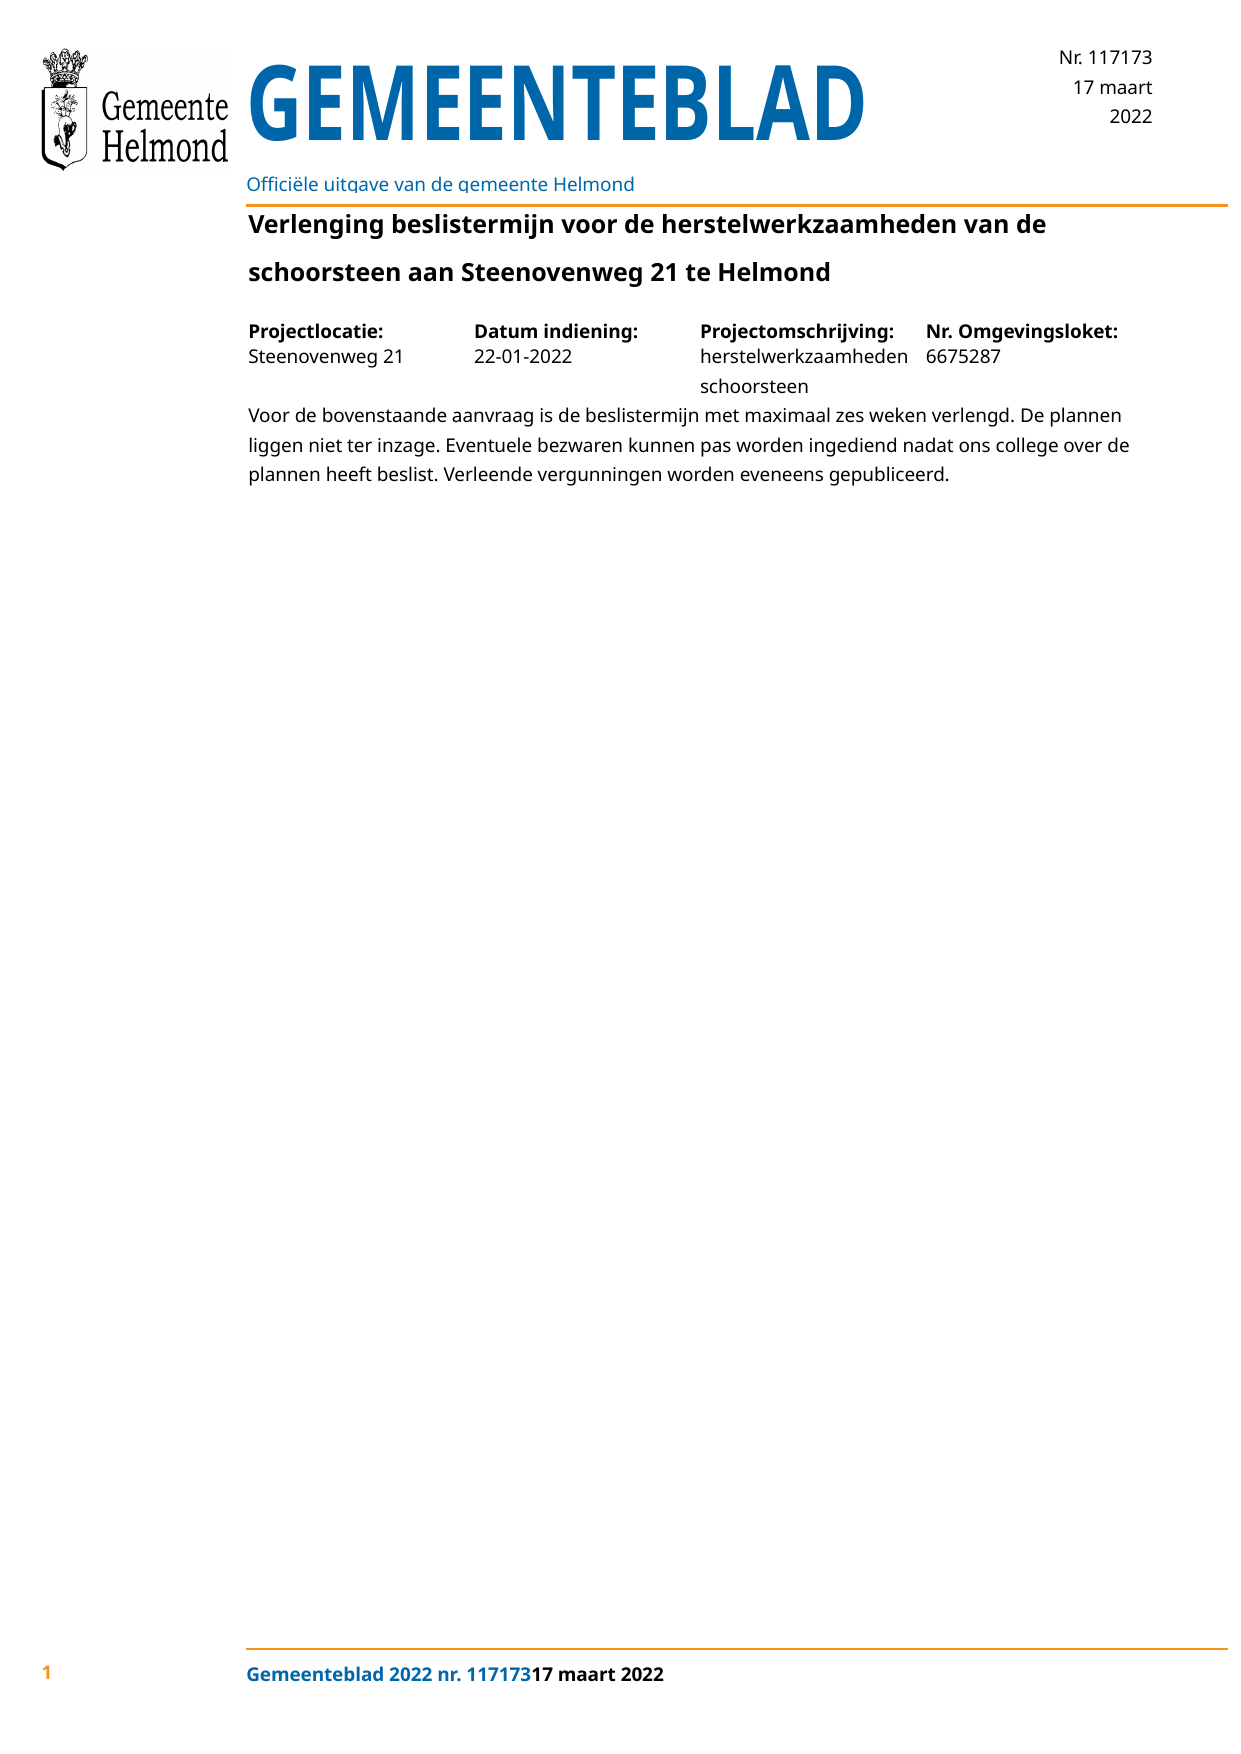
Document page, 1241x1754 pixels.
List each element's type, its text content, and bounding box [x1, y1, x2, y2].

table_header Nr. Omgevingsloket: [926, 318, 1152, 344]
table_cell herstelwerkzaamheden schoorsteen [700, 344, 926, 399]
picture [41, 47, 231, 172]
table_cell 22-01-2022 [474, 344, 700, 399]
table_header Projectlocatie: [248, 318, 474, 344]
text Verlenging beslistermijn voor de herstelwerkzaamheden van de schoorsteen aan Steenovenweg 21 te Helmond [248, 207, 1152, 288]
table_cell Steenovenweg 21 [248, 344, 474, 399]
table_header Datum indiening: [474, 318, 700, 344]
text Voor de bovenstaande aanvraag is de beslistermijn met maximaal zes weken verlengd. De plannen liggen niet ter inzage. Eventuele bezwaren kunnen pas worden ingediend nadat ons college over de plannen heeft beslist. Verleende vergunningen worden eveneens gepubliceerd. [248, 402, 1152, 487]
table_header Projectomschrijving: [700, 318, 926, 344]
table_cell 6675287 [926, 344, 1152, 399]
